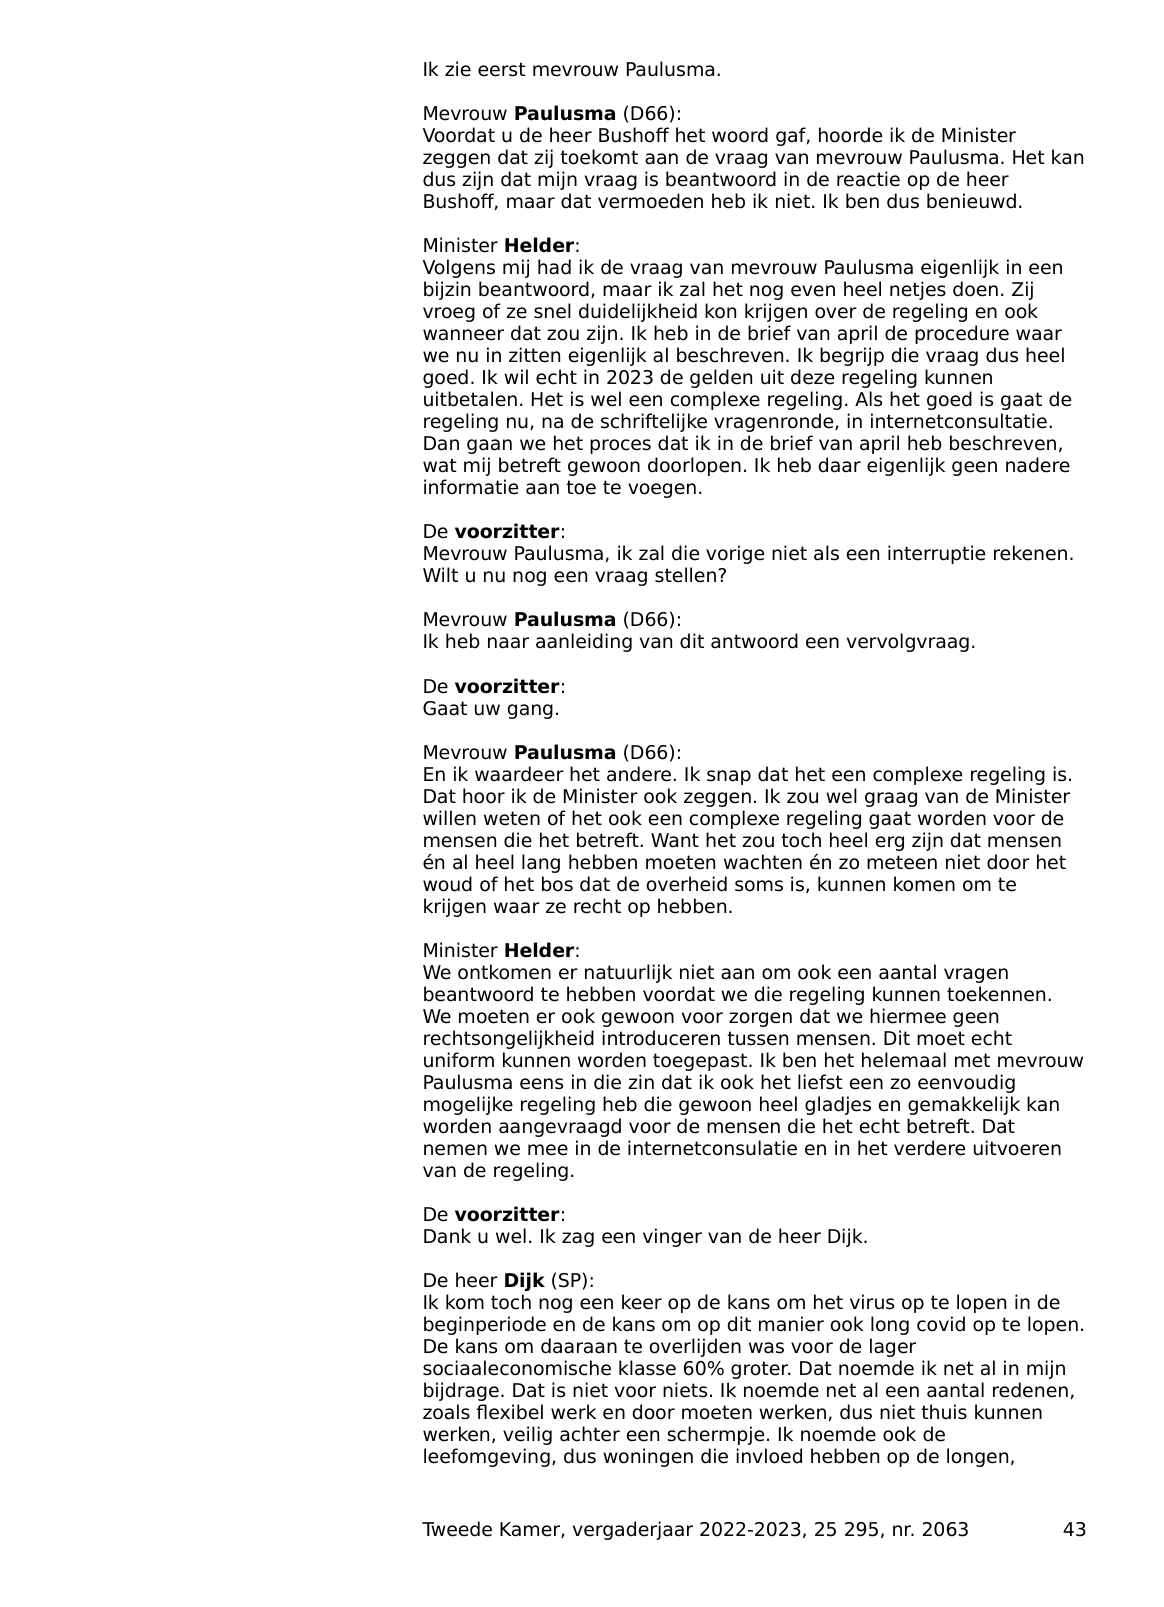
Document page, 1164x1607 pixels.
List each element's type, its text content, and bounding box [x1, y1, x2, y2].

text Mevrouw Paulusma (D66): [422, 103, 1087, 125]
text Mevrouw Paulusma, ik zal die vorige niet als een interruptie rekenen. Wilt u nu nog een vraag stellen? [422, 543, 1087, 587]
text Dank u wel. Ik zag een vinger van de heer Dijk. [422, 1226, 1087, 1248]
text Mevrouw Paulusma (D66): [422, 609, 1087, 631]
text De heer Dijk (SP): [422, 1270, 1087, 1292]
text De voorzitter: [422, 521, 1087, 543]
text Ik kom toch nog een keer op de kans om het virus op te lopen in de beginperiode en de kans om op dit manier ook long covid op te lopen. De kans om daaraan te overlijden was voor de lager sociaaleconomische klasse 60% groter. Dat noemde ik net al in mijn bijdrage. Dat is niet voor niets. Ik noemde net al een aantal redenen, zoals flexibel werk en door moeten werken, dus niet thuis kunnen werken, veilig achter een schermpje. Ik noemde ook de leefomgeving, dus woningen die invloed hebben op de longen, [422, 1292, 1087, 1468]
text Mevrouw Paulusma (D66): [422, 742, 1087, 764]
text Gaat uw gang. [422, 697, 1087, 719]
text We ontkomen er natuurlijk niet aan om ook een aantal vragen beantwoord te hebben voordat we die regeling kunnen toekennen. We moeten er ook gewoon voor zorgen dat we hiermee geen rechtsongelijkheid introduceren tussen mensen. Dit moet echt uniform kunnen worden toegepast. Ik ben het helemaal met mevrouw Paulusma eens in die zin dat ik ook het liefst een zo eenvoudig mogelijke regeling heb die gewoon heel gladjes en gemakkelijk kan worden aangevraagd voor de mensen die het echt betreft. Dat nemen we mee in de internetconsulatie en in het verdere uitvoeren van de regeling. [422, 962, 1087, 1181]
text Volgens mij had ik de vraag van mevrouw Paulusma eigenlijk in een bijzin beantwoord, maar ik zal het nog even heel netjes doen. Zij vroeg of ze snel duidelijkheid kon krijgen over de regeling en ook wanneer dat zou zijn. Ik heb in de brief van april de procedure waar we nu in zitten eigenlijk al beschreven. Ik begrijp die vraag dus heel goed. Ik wil echt in 2023 de gelden uit deze regeling kunnen uitbetalen. Het is wel een complexe regeling. Als het goed is gaat de regeling nu, na de schriftelijke vragenronde, in internetconsultatie. Dan gaan we het proces dat ik in de brief van april heb beschreven, wat mij betreft gewoon doorlopen. Ik heb daar eigenlijk geen nadere informatie aan toe te voegen. [422, 257, 1087, 499]
text De voorzitter: [422, 1204, 1087, 1226]
text Voordat u de heer Bushoff het woord gaf, hoorde ik de Minister zeggen dat zij toekomt aan de vraag van mevrouw Paulusma. Het kan dus zijn dat mijn vraag is beantwoord in de reactie op de heer Bushoff, maar dat vermoeden heb ik niet. Ik ben dus benieuwd. [422, 125, 1087, 213]
text Minister Helder: [422, 235, 1087, 257]
text Ik heb naar aanleiding van dit antwoord een vervolgvraag. [422, 631, 1087, 653]
text En ik waardeer het andere. Ik snap dat het een complexe regeling is. Dat hoor ik de Minister ook zeggen. Ik zou wel graag van de Minister willen weten of het ook een complexe regeling gaat worden voor de mensen die het betreft. Want het zou toch heel erg zijn dat mensen én al heel lang hebben moeten wachten én zo meteen niet door het woud of het bos dat de overheid soms is, kunnen komen om te krijgen waar ze recht op hebben. [422, 764, 1087, 917]
text De voorzitter: [422, 676, 1087, 697]
text Ik zie eerst mevrouw Paulusma. [422, 59, 1087, 81]
text Minister Helder: [422, 940, 1087, 962]
